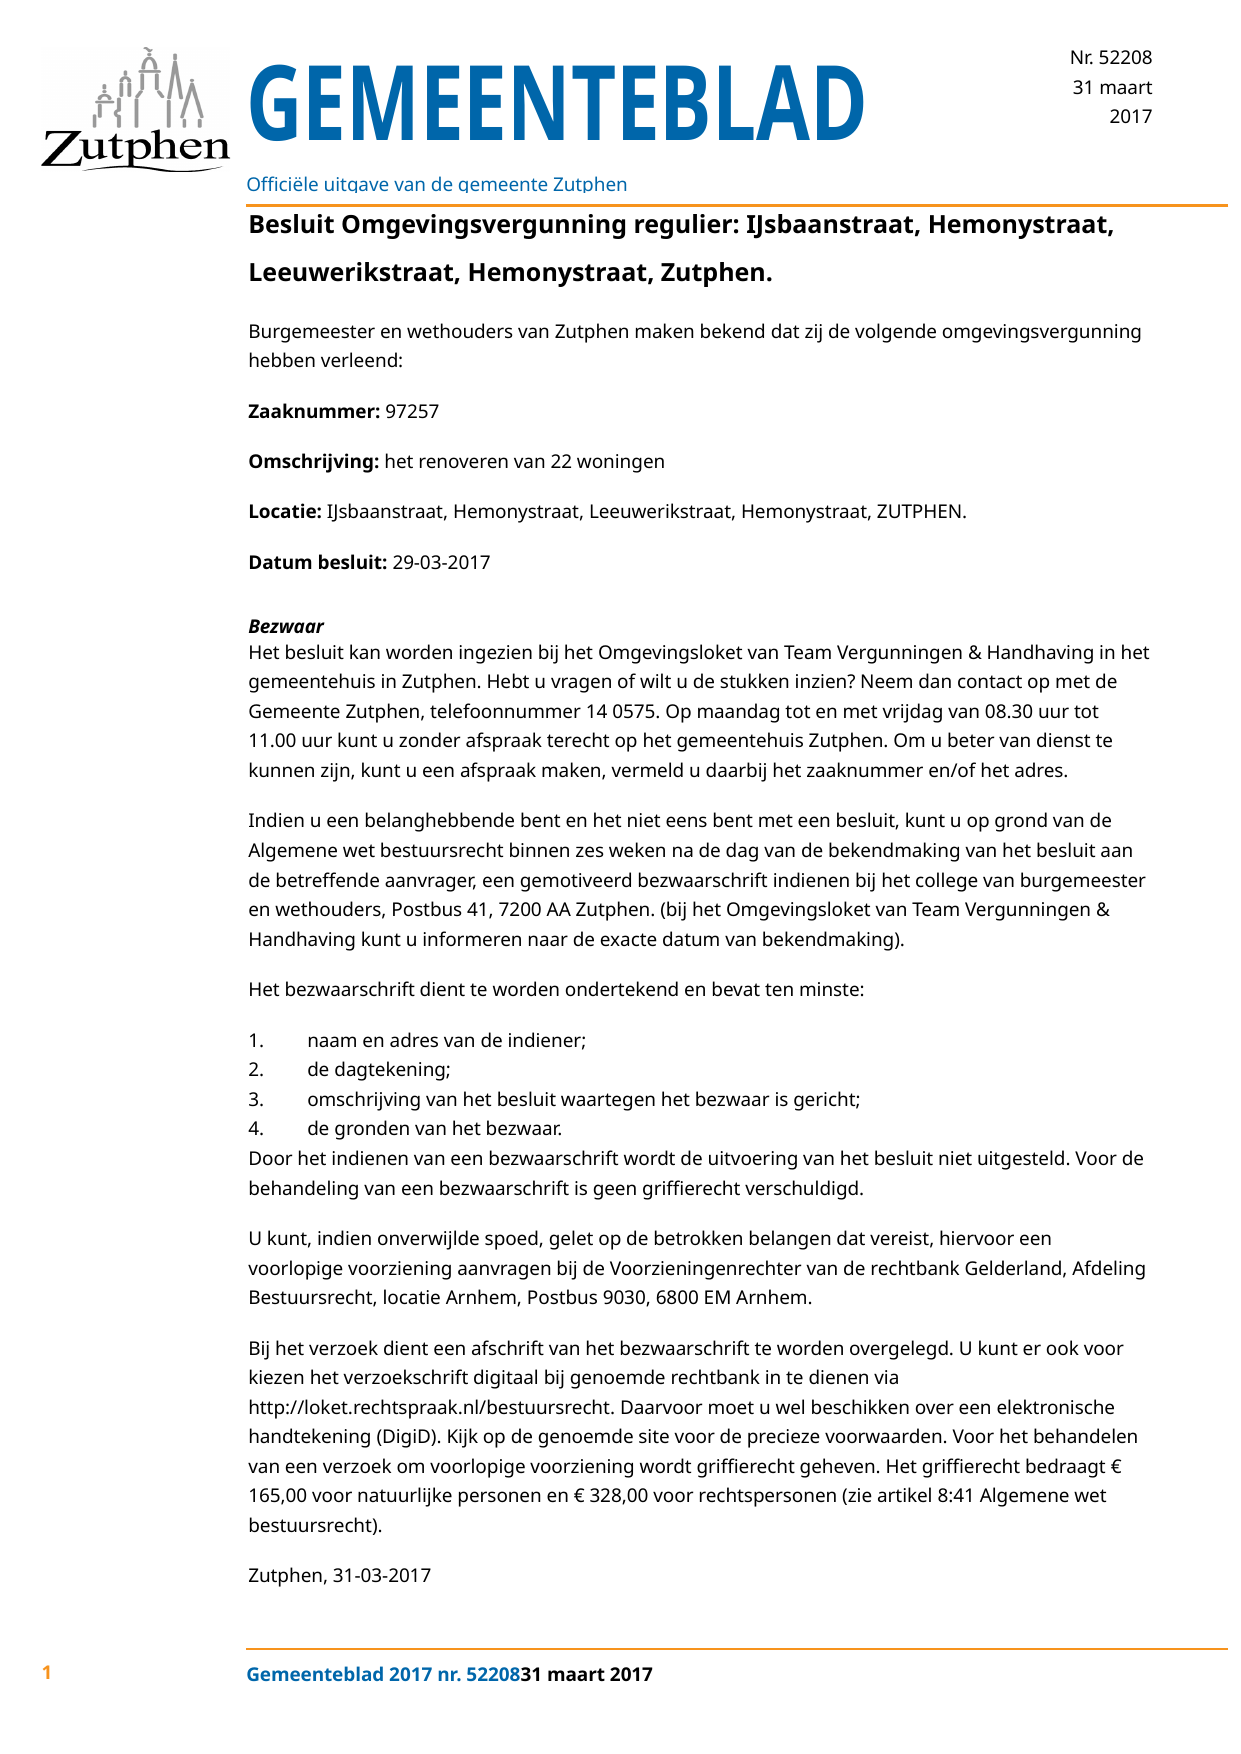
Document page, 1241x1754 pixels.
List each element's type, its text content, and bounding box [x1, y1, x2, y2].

text U kunt, indien onverwijlde spoed, gelet op de betrokken belangen dat vereist, hiervoor een voorlopige voorziening aanvragen bij de Voorzieningenrechter van de rechtbank Gelderland, Afdeling Bestuursrecht, locatie Arnhem, Postbus 9030, 6800 EM Arnhem. [248, 1225, 1152, 1310]
text Het bezwaarschrift dient te worden ondertekend en bevat ten minste: [248, 976, 1152, 1002]
text Bezwaar [248, 613, 1152, 639]
text Burgemeester en wethouders van Zutphen maken bekend dat zij de volgende omgevingsvergunning hebben verleend: [248, 318, 1152, 373]
list de dagtekening; [248, 1056, 1152, 1082]
list de gronden van het bezwaar. [248, 1116, 1152, 1141]
text Zutphen, 31-03-2017 [248, 1563, 1152, 1588]
text Indien u een belanghebbende bent en het niet eens bent met een besluit, kunt u op grond van de Algemene wet bestuursrecht binnen zes weken na de dag van de bekendmaking van het besluit aan de betreffende aanvrager, een gemotiveerd bezwaarschrift indienen bij het college van burgemeester en wethouders, Postbus 41, 7200 AA Zutphen. (bij het Omgevingsloket van Team Vergunningen & Handhaving kunt u informeren naar de exacte datum van bekendmaking). [248, 808, 1152, 952]
text Besluit Omgevingsvergunning regulier: IJsbaanstraat, Hemonystraat, Leeuwerikstraat, Hemonystraat, Zutphen. [248, 207, 1152, 288]
text Datum besluit: 29-03-2017 [248, 549, 1152, 575]
text Omschrijving: het renoveren van 22 woningen [248, 448, 1152, 474]
picture [41, 47, 231, 172]
text Het besluit kan worden ingezien bij het Omgevingsloket van Team Vergunningen & Handhaving in het gemeentehuis in Zutphen. Hebt u vragen of wilt u de stukken inzien? Neem dan contact op met de Gemeente Zutphen, telefoonnummer 14 0575. Op maandag tot en met vrijdag van 08.30 uur tot 11.00 uur kunt u zonder afspraak terecht op het gemeentehuis Zutphen. Om u beter van dienst te kunnen zijn, kunt u een afspraak maken, vermeld u daarbij het zaaknummer en/of het adres. [248, 639, 1152, 783]
list omschrijving van het besluit waartegen het bezwaar is gericht; [248, 1086, 1152, 1112]
list naam en adres van de indiener; [248, 1027, 1152, 1052]
text Bij het verzoek dient een afschrift van het bezwaarschrift te worden overgelegd. U kunt er ook voor kiezen het verzoekschrift digitaal bij genoemde rechtbank in te dienen via http://loket.rechtspraak.nl/bestuursrecht. Daarvoor moet u wel beschikken over een elektronische handtekening (DigiD). Kijk op de genoemde site voor de precieze voorwaarden. Voor het behandelen van een verzoek om voorlopige voorziening wordt griffierecht geheven. Het griffierecht bedraagt € 165,00 voor natuurlijke personen en € 328,00 voor rechtspersonen (zie artikel 8:41 Algemene wet bestuursrecht). [248, 1335, 1152, 1538]
text Zaaknummer: 97257 [248, 398, 1152, 424]
text Locatie: IJsbaanstraat, Hemonystraat, Leeuwerikstraat, Hemonystraat, ZUTPHEN. [248, 499, 1152, 524]
text Door het indienen van een bezwaarschrift wordt de uitvoering van het besluit niet uitgesteld. Voor de behandeling van een bezwaarschrift is geen griffierecht verschuldigd. [248, 1145, 1152, 1200]
